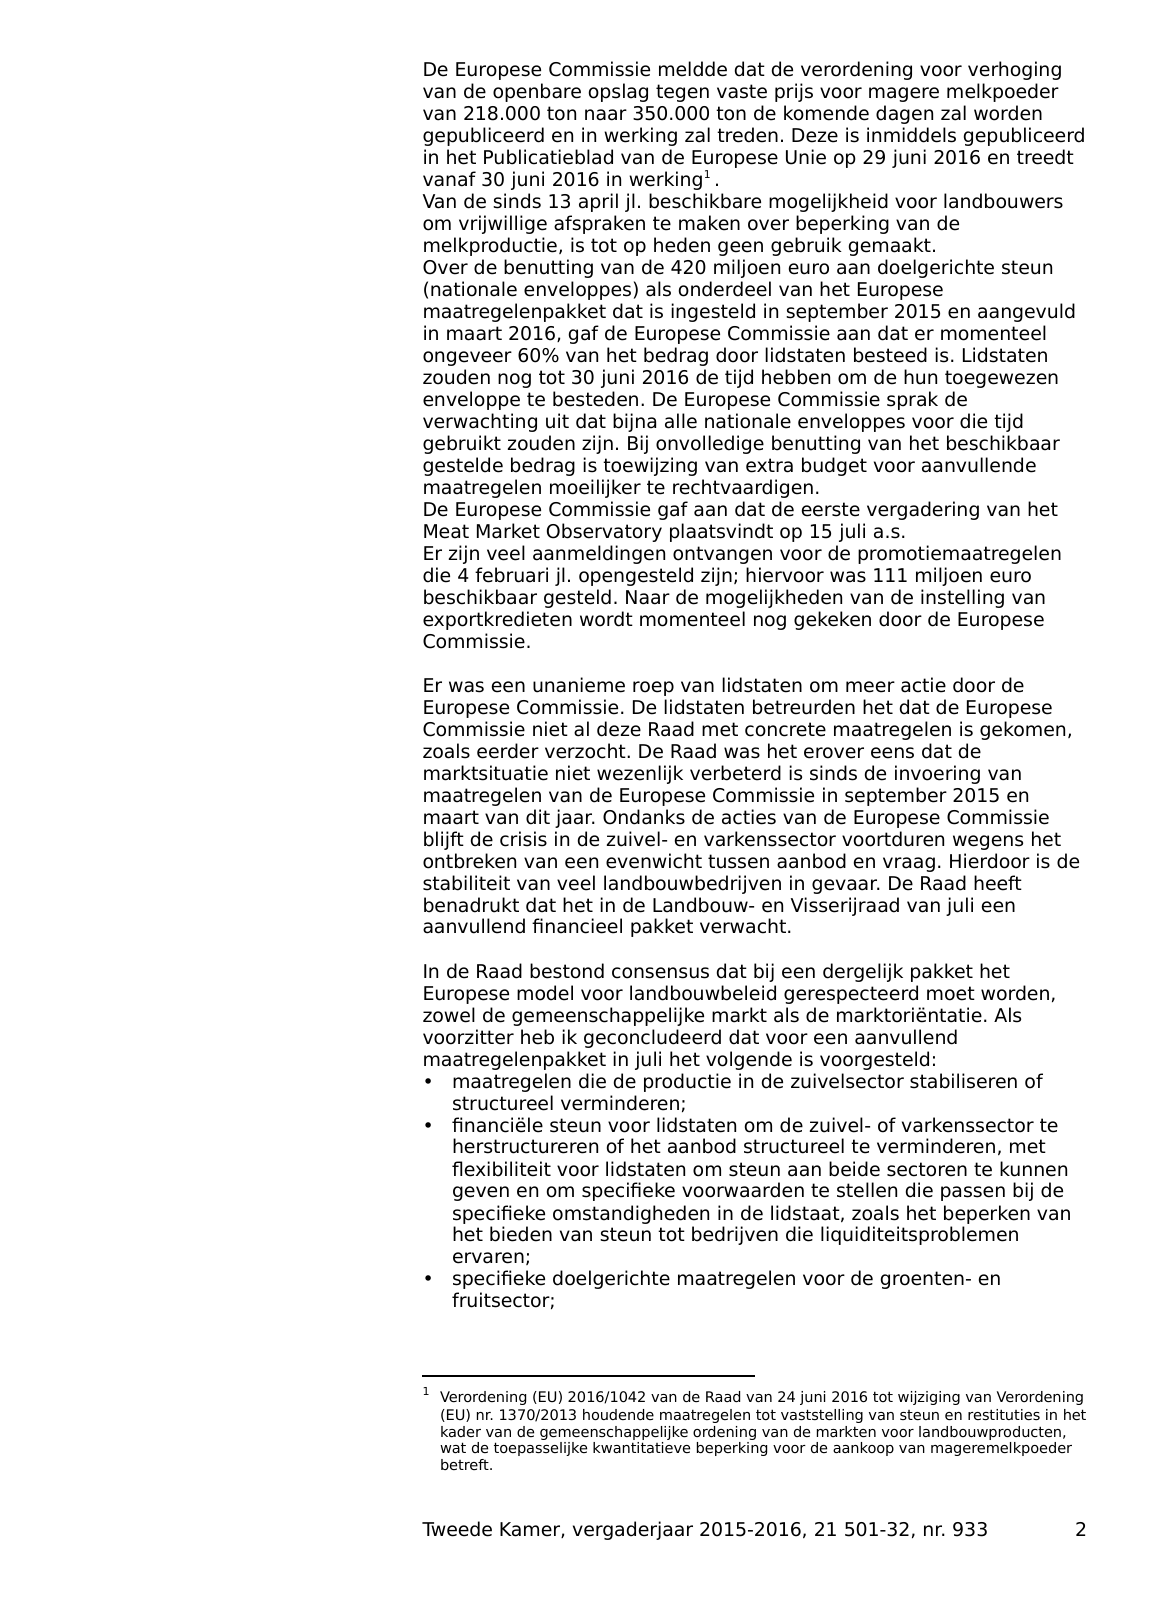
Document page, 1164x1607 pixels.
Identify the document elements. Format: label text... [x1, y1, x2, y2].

text • financiële steun voor lidstaten om de zuivel- of varkenssector te herstructureren of het aanbod structureel te verminderen, met flexibiliteit voor lidstaten om steun aan beide sectoren te kunnen geven en om specifieke voorwaarden te stellen die passen bij de specifieke omstandigheden in de lidstaat, zoals het beperken van het bieden van steun tot bedrijven die liquiditeitsproblemen ervaren; [422, 1114, 1087, 1268]
text De Europese Commissie gaf aan dat de eerste vergadering van het Meat Market Observatory plaatsvindt op 15 juli a.s. [422, 499, 1087, 543]
text Van de sinds 13 april jl. beschikbare mogelijkheid voor landbouwers om vrijwillige afspraken te maken over beperking van de melkproductie, is tot op heden geen gebruik gemaakt. [422, 191, 1087, 257]
text Verordening (EU) 2016/1042 van de Raad van 24 juni 2016 tot wijziging van Verordening (EU) nr. 1370/2013 houdende maatregelen tot vaststelling van steun en restituties in het kader van de gemeenschappelijke ordening van de markten voor landbouwproducten, wat de toepasselijke kwantitatieve beperking voor de aankoop van mageremelkpoeder betreft. [422, 1385, 1087, 1474]
text De Europese Commissie meldde dat de verordening voor verhoging van de openbare opslag tegen vaste prijs voor magere melkpoeder van 218.000 ton naar 350.000 ton de komende dagen zal worden gepubliceerd en in werking zal treden. Deze is inmiddels gepubliceerd in het Publicatieblad van de Europese Unie op 29 juni 2016 en treedt vanaf 30 juni 2016 in werking. [422, 59, 1087, 191]
text In de Raad bestond consensus dat bij een dergelijk pakket het Europese model voor landbouwbeleid gerespecteerd moet worden, zowel de gemeenschappelijke markt als de marktoriëntatie. Als voorzitter heb ik geconcludeerd dat voor een aanvullend maatregelenpakket in juli het volgende is voorgesteld: [422, 961, 1087, 1071]
text Er was een unanieme roep van lidstaten om meer actie door de Europese Commissie. De lidstaten betreurden het dat de Europese Commissie niet al deze Raad met concrete maatregelen is gekomen, zoals eerder verzocht. De Raad was het erover eens dat de marktsituatie niet wezenlijk verbeterd is sinds de invoering van maatregelen van de Europese Commissie in september 2015 en maart van dit jaar. Ondanks de acties van de Europese Commissie blijft de crisis in de zuivel- en varkenssector voortduren wegens het ontbreken van een evenwicht tussen aanbod en vraag. Hierdoor is de stabiliteit van veel landbouwbedrijven in gevaar. De Raad heeft benadrukt dat het in de Landbouw- en Visserijraad van juli een aanvullend financieel pakket verwacht. [422, 675, 1087, 938]
text • specifieke doelgerichte maatregelen voor de groenten- en fruitsector; [422, 1268, 1087, 1312]
text • maatregelen die de productie in de zuivelsector stabiliseren of structureel verminderen; [422, 1071, 1087, 1114]
text Over de benutting van de 420 miljoen euro aan doelgerichte steun (nationale enveloppes) als onderdeel van het Europese maatregelenpakket dat is ingesteld in september 2015 en aangevuld in maart 2016, gaf de Europese Commissie aan dat er momenteel ongeveer 60% van het bedrag door lidstaten besteed is. Lidstaten zouden nog tot 30 juni 2016 de tijd hebben om de hun toegewezen enveloppe te besteden. De Europese Commissie sprak de verwachting uit dat bijna alle nationale enveloppes voor die tijd gebruikt zouden zijn. Bij onvolledige benutting van het beschikbaar gestelde bedrag is toewijzing van extra budget voor aanvullende maatregelen moeilijker te rechtvaardigen. [422, 257, 1087, 499]
text Er zijn veel aanmeldingen ontvangen voor de promotiemaatregelen die 4 februari jl. opengesteld zijn; hiervoor was 111 miljoen euro beschikbaar gesteld. Naar de mogelijkheden van de instelling van exportkredieten wordt momenteel nog gekeken door de Europese Commissie. [422, 543, 1087, 652]
